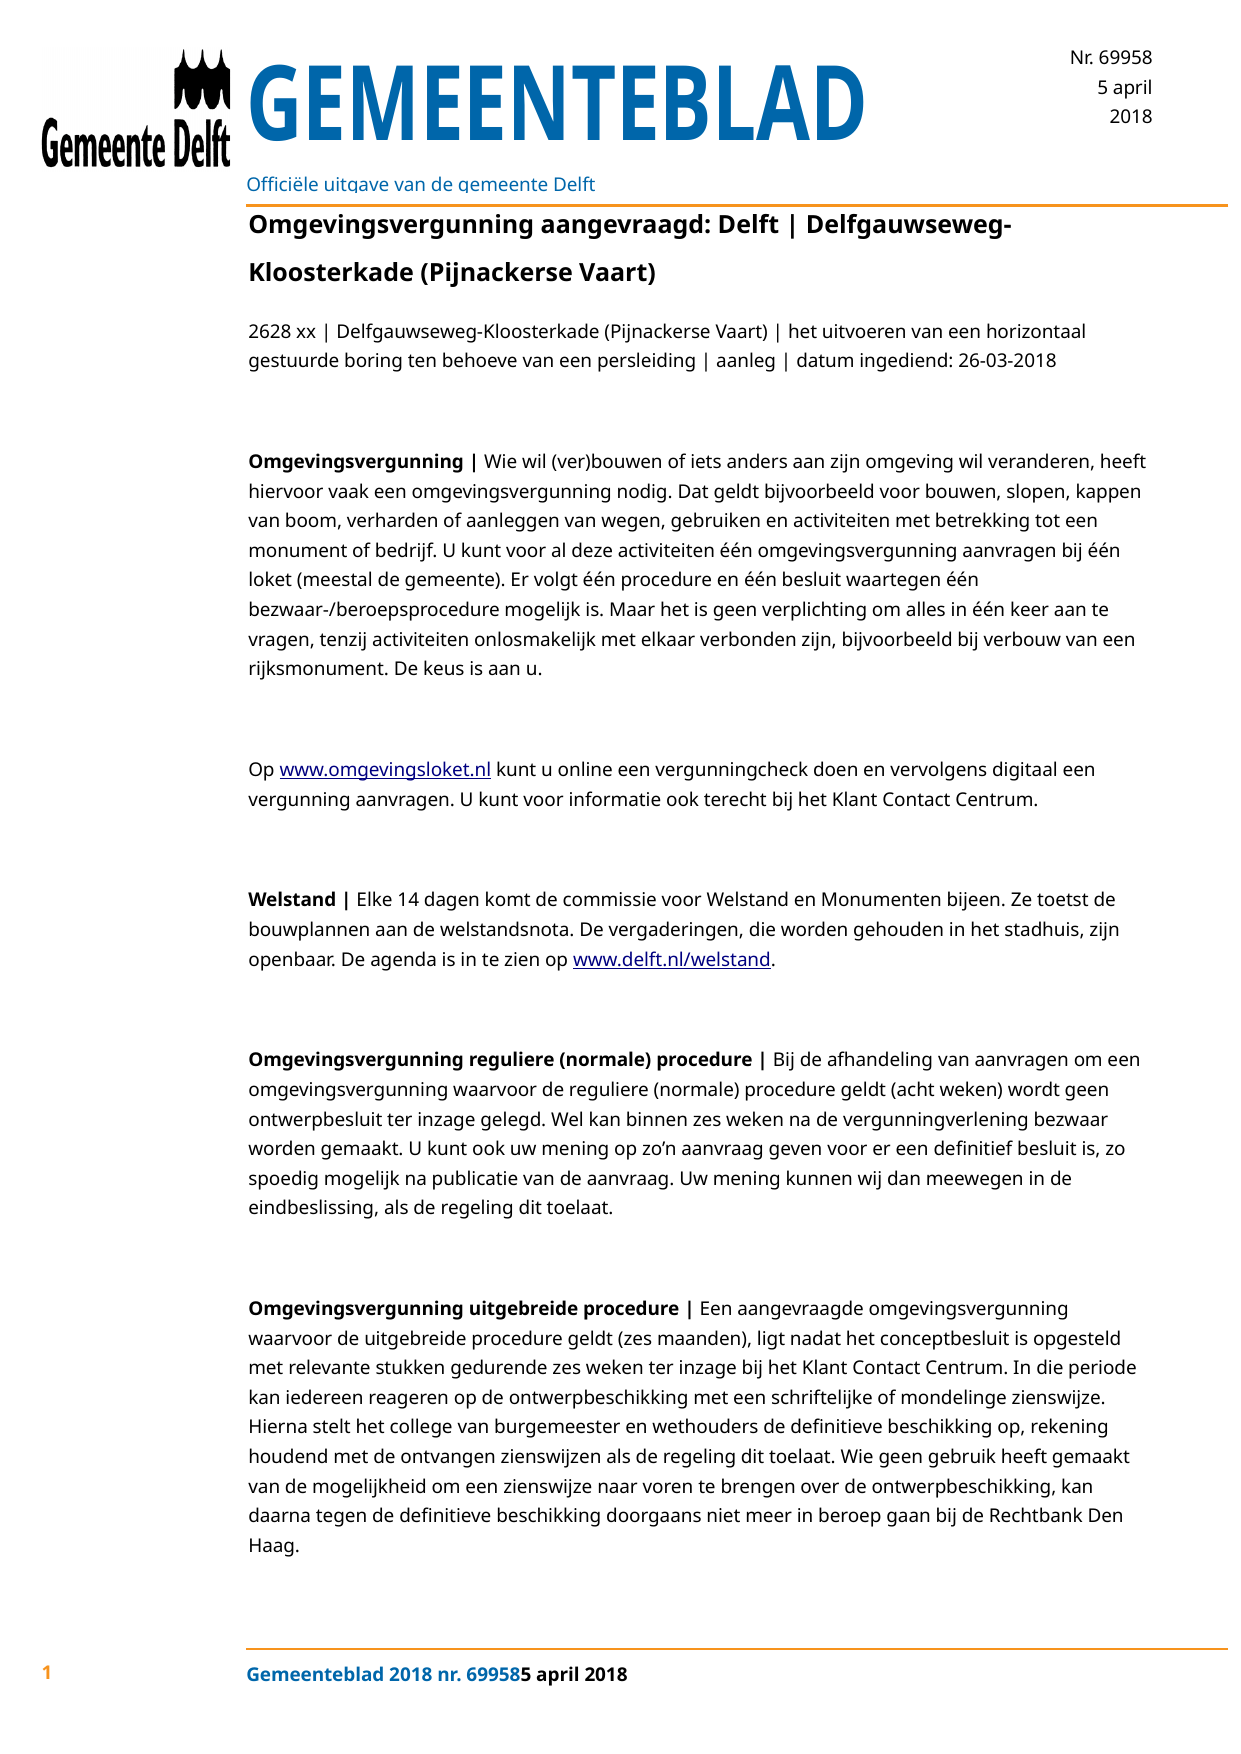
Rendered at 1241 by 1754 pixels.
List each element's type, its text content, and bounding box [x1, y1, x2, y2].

text Omgevingsvergunning uitgebreide procedure | Een aangevraagde omgevingsvergunning waarvoor de uitgebreide procedure geldt (zes maanden), ligt nadat het conceptbesluit is opgesteld met relevante stukken gedurende zes weken ter inzage bij het Klant Contact Centrum. In die periode kan iedereen reageren op de ontwerpbeschikking met een schriftelijke of mondelinge zienswijze. Hierna stelt het college van burgemeester en wethouders de definitieve beschikking op, rekening houdend met de ontvangen zienswijzen als de regeling dit toelaat. Wie geen gebruik heeft gemaakt van de mogelijkheid om een zienswijze naar voren te brengen over de ontwerpbeschikking, kan daarna tegen de definitieve beschikking doorgaans niet meer in beroep gaan bij de Rechtbank Den Haag. [248, 1295, 1152, 1558]
text Op www.omgevingsloket.nl kunt u online een vergunningcheck doen en vervolgens digitaal een vergunning aanvragen. U kunt voor informatie ook terecht bij het Klant Contact Centrum. [248, 756, 1152, 812]
picture [41, 47, 231, 172]
text 2628 xx | Delfgauwseweg-Kloosterkade (Pijnackerse Vaart) | het uitvoeren van een horizontaal gestuurde boring ten behoeve van een persleiding | aanleg | datum ingediend: 26-03-2018 [248, 318, 1152, 373]
text Omgevingsvergunning | Wie wil (ver)bouwen of iets anders aan zijn omgeving wil veranderen, heeft hiervoor vaak een omgevingsvergunning nodig. Dat geldt bijvoorbeeld voor bouwen, slopen, kappen van boom, verharden of aanleggen van wegen, gebruiken en activiteiten met betrekking tot een monument of bedrijf. U kunt voor al deze activiteiten één omgevingsvergunning aanvragen bij één loket (meestal de gemeente). Er volgt één procedure en één besluit waartegen één bezwaar-/beroepsprocedure mogelijk is. Maar het is geen verplichting om alles in één keer aan te vragen, tenzij activiteiten onlosmakelijk met elkaar verbonden zijn, bijvoorbeeld bij verbouw van een rijksmonument. De keus is aan u. [248, 448, 1152, 681]
text Omgevingsvergunning reguliere (normale) procedure | Bij de afhandeling van aanvragen om een omgevingsvergunning waarvoor de reguliere (normale) procedure geldt (acht weken) wordt geen ontwerpbesluit ter inzage gelegd. Wel kan binnen zes weken na de vergunningverlening bezwaar worden gemaakt. U kunt ook uw mening op zo’n aanvraag geven voor er een definitief besluit is, zo spoedig mogelijk na publicatie van de aanvraag. Uw mening kunnen wij dan meewegen in de eindbeslissing, als de regeling dit toelaat. [248, 1047, 1152, 1220]
text Omgevingsvergunning aangevraagd: Delft | Delfgauwseweg-Kloosterkade (Pijnackerse Vaart) [248, 207, 1152, 288]
text Welstand | Elke 14 dagen komt de commissie voor Welstand en Monumenten bijeen. Ze toetst de bouwplannen aan de welstandsnota. De vergaderingen, die worden gehouden in het stadhuis, zijn openbaar. De agenda is in te zien op www.delft.nl/welstand. [248, 887, 1152, 972]
